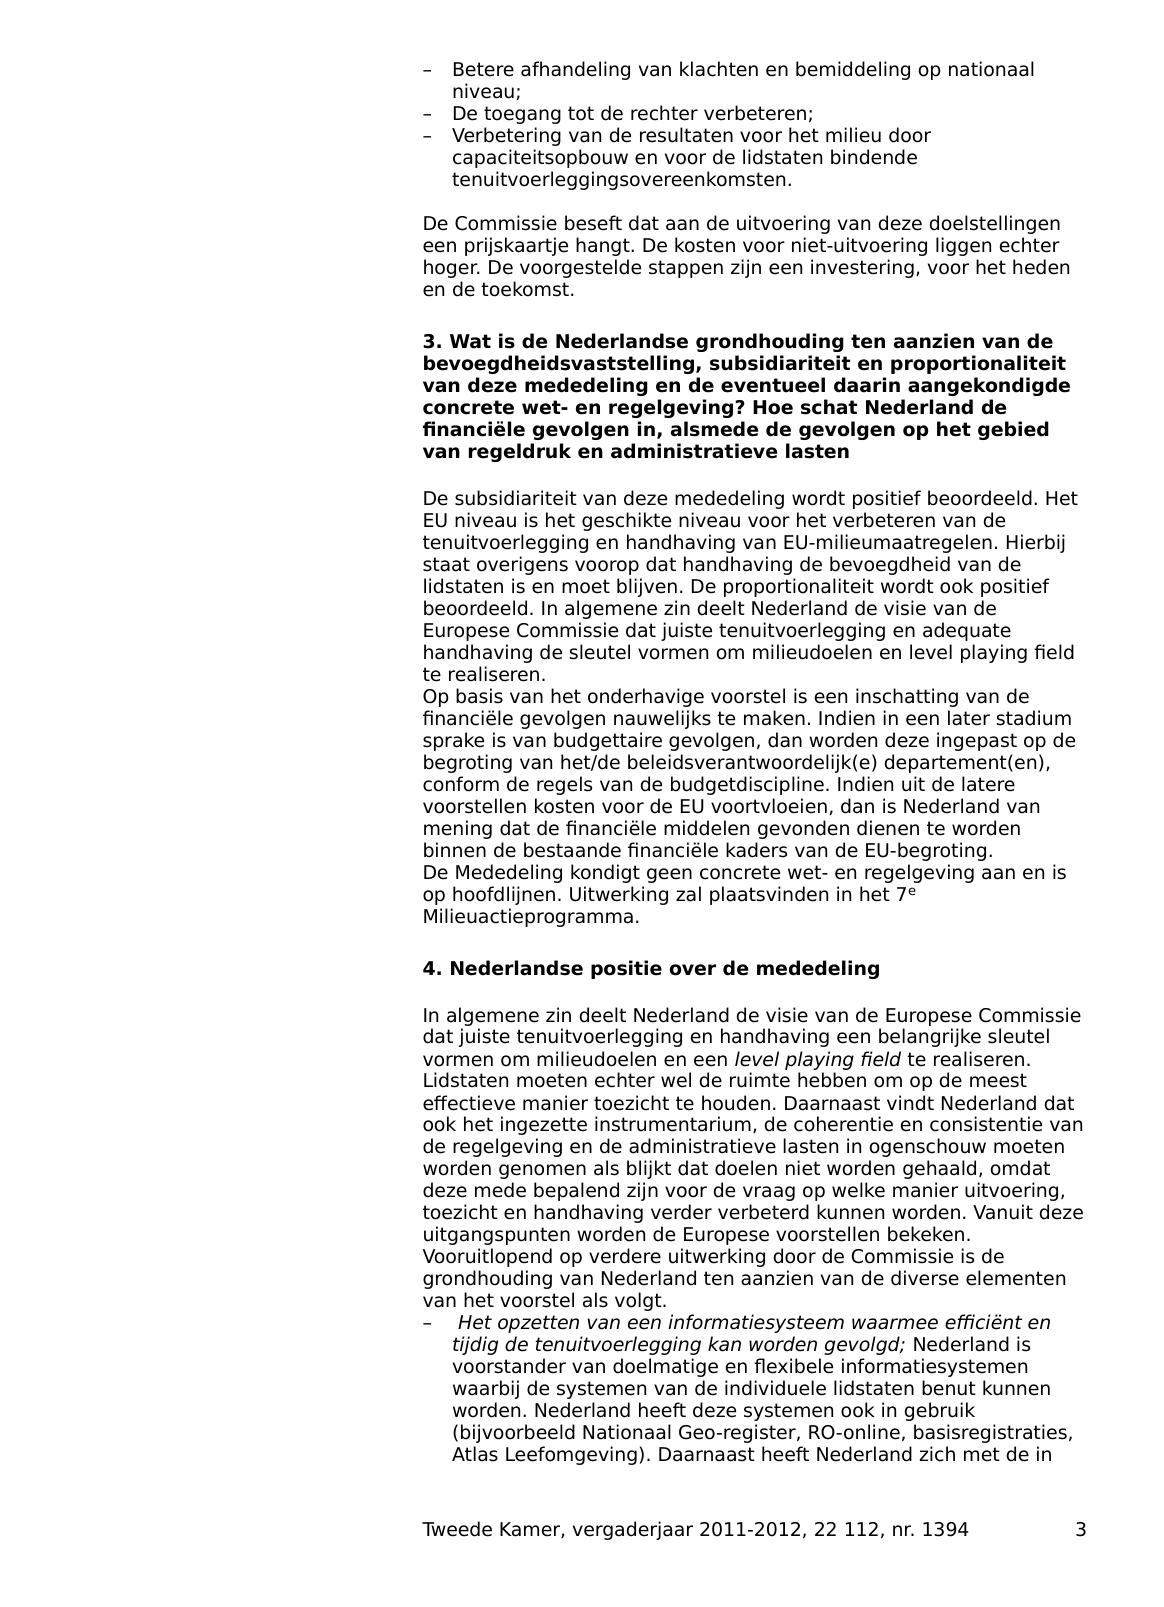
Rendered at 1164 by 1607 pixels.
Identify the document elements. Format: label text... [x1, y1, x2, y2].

text In algemene zin deelt Nederland de visie van de Europese Commissie dat juiste tenuitvoerlegging en handhaving een belangrijke sleutel vormen om milieudoelen en een level playing field te realiseren. Lidstaten moeten echter wel de ruimte hebben om op de meest effectieve manier toezicht te houden. Daarnaast vindt Nederland dat ook het ingezette instrumentarium, de coherentie en consistentie van de regelgeving en de administratieve lasten in ogenschouw moeten worden genomen als blijkt dat doelen niet worden gehaald, omdat deze mede bepalend zijn voor de vraag op welke manier uitvoering, toezicht en handhaving verder verbeterd kunnen worden. Vanuit deze uitgangspunten worden de Europese voorstellen bekeken. [422, 1004, 1087, 1246]
text – Het opzetten van een informatiesysteem waarmee efficiënt en tijdig de tenuitvoerlegging kan worden gevolgd; Nederland is voorstander van doelmatige en flexibele informatiesystemen waarbij de systemen van de individuele lidstaten benut kunnen worden. Nederland heeft deze systemen ook in gebruik (bijvoorbeeld Nationaal Geo-register, RO-online, basisregistraties, Atlas Leefomgeving). Daarnaast heeft Nederland zich met de in [422, 1312, 1087, 1466]
text De Commissie beseft dat aan de uitvoering van deze doelstellingen een prijskaartje hangt. De kosten voor niet-uitvoering liggen echter hoger. De voorgestelde stappen zijn een investering, voor het heden en de toekomst. [422, 213, 1087, 301]
text – Betere afhandeling van klachten en bemiddeling op nationaal niveau; [422, 59, 1087, 103]
text Op basis van het onderhavige voorstel is een inschatting van de financiële gevolgen nauwelijks te maken. Indien in een later stadium sprake is van budgettaire gevolgen, dan worden deze ingepast op de begroting van het/de beleidsverantwoordelijk(e) departement(en), conform de regels van de budgetdiscipline. Indien uit de latere voorstellen kosten voor de EU voortvloeien, dan is Nederland van mening dat de financiële middelen gevonden dienen te worden binnen de bestaande financiële kaders van de EU-begroting. [422, 686, 1087, 862]
text De subsidiariteit van deze mededeling wordt positief beoordeeld. Het EU niveau is het geschikte niveau voor het verbeteren van de tenuitvoerlegging en handhaving van EU-milieumaatregelen. Hierbij staat overigens voorop dat handhaving de bevoegdheid van de lidstaten is en moet blijven. De proportionaliteit wordt ook positief beoordeeld. In algemene zin deelt Nederland de visie van de Europese Commissie dat juiste tenuitvoerlegging en adequate handhaving de sleutel vormen om milieudoelen en level playing field te realiseren. [422, 488, 1087, 686]
subtitle 4. Nederlandse positie over de mededeling [422, 957, 1087, 979]
text De Mededeling kondigt geen concrete wet- en regelgeving aan en is op hoofdlijnen. Uitwerking zal plaatsvinden in het 7e Milieuactieprogramma. [422, 862, 1087, 927]
text – Verbetering van de resultaten voor het milieu door capaciteitsopbouw en voor de lidstaten bindende tenuitvoerleggingsovereenkomsten. [422, 125, 1087, 191]
text Vooruitlopend op verdere uitwerking door de Commissie is de grondhouding van Nederland ten aanzien van de diverse elementen van het voorstel als volgt. [422, 1246, 1087, 1312]
subtitle 3. Wat is de Nederlandse grondhouding ten aanzien van de bevoegdheidsvaststelling, subsidiariteit en proportionaliteit van deze mededeling en de eventueel daarin aangekondigde concrete wet- en regelgeving? Hoe schat Nederland de financiële gevolgen in, alsmede de gevolgen op het gebied van regeldruk en administratieve lasten [422, 331, 1087, 463]
text – De toegang tot de rechter verbeteren; [422, 103, 1087, 125]
